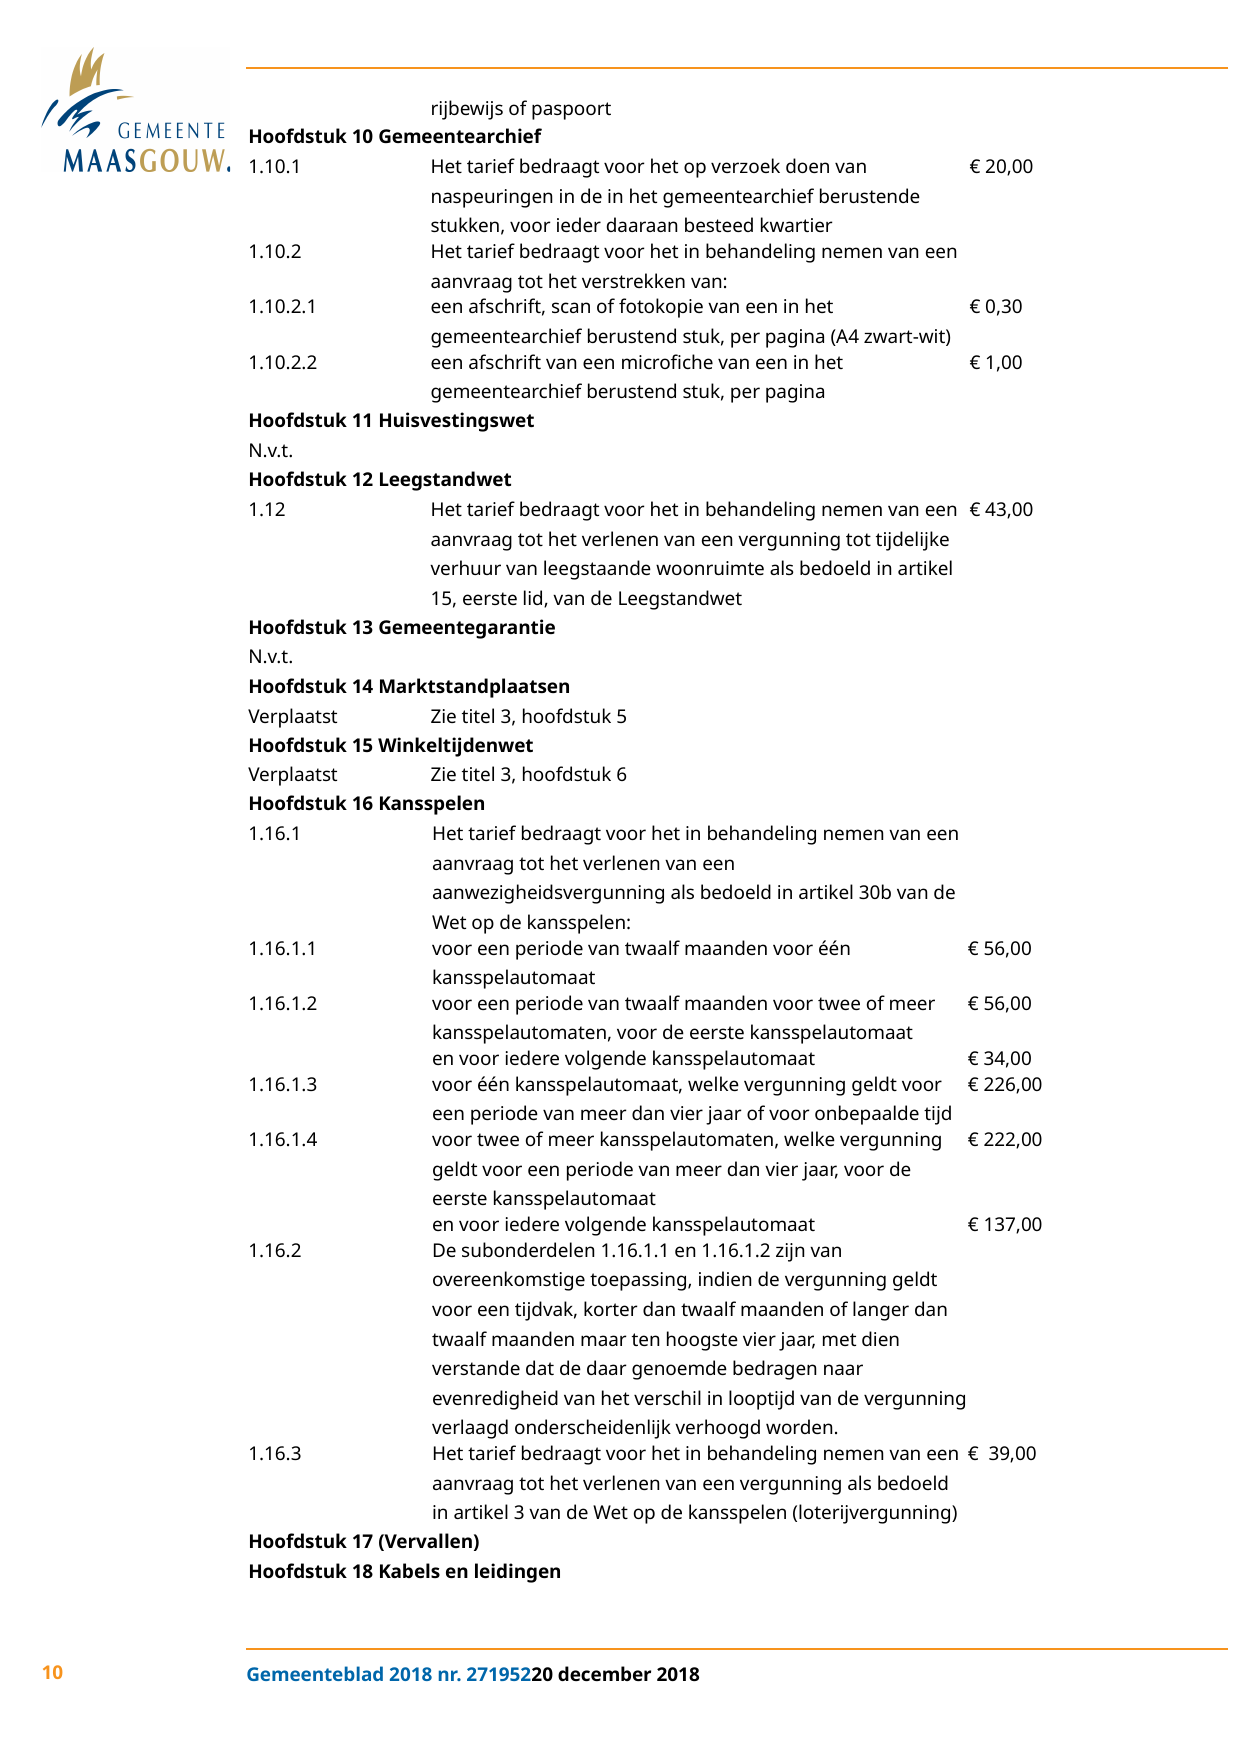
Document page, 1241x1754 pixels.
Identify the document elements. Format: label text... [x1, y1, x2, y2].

table_header Zie titel 3, hoofdstuk 5 [430, 703, 969, 729]
table_header € 20,00 [969, 154, 1152, 238]
table_cell voor een periode van twaalf maanden voor twee of meer kansspelautomaten, voor de eerste kansspelautomaat [432, 990, 968, 1045]
table_cell € 34,00 [968, 1045, 1152, 1071]
table_cell [969, 238, 1152, 294]
table_cell € 226,00 [968, 1071, 1152, 1126]
table_header [969, 703, 1152, 729]
table_header 1.10.1 [248, 154, 430, 238]
table_cell [248, 95, 430, 121]
table_cell 1.10.2.1 [248, 294, 430, 349]
table_cell 1.16.3 [248, 1440, 432, 1525]
text Hoofdstuk 14 Marktstandplaatsen [248, 673, 1152, 699]
table_cell een afschrift van een microfiche van een in het gemeentearchief berustend stuk, per pagina [430, 349, 969, 404]
table_cell € 56,00 [968, 990, 1152, 1045]
text N.v.t. [248, 437, 1152, 463]
table_header Zie titel 3, hoofdstuk 6 [430, 762, 969, 787]
table_cell 1.16.1.3 [248, 1071, 432, 1126]
table_cell Het tarief bedraagt voor het in behandeling nemen van een aanvraag tot het verlenen van een vergunning als bedoeld in artikel 3 van de Wet op de kansspelen (loterijvergunning) [432, 1440, 968, 1525]
table_cell en voor iedere volgende kansspelautomaat [432, 1045, 968, 1071]
table_header [968, 820, 1152, 935]
text Hoofdstuk 10 Gemeentearchief [248, 124, 1152, 149]
table_cell [248, 1211, 432, 1237]
text N.v.t. [248, 644, 1152, 669]
text Hoofdstuk 18 Kabels en leidingen [248, 1558, 1152, 1584]
table_header Het tarief bedraagt voor het in behandeling nemen van een aanvraag tot het verlenen van een aanwezigheidsvergunning als bedoeld in artikel 30b van de Wet op de kansspelen: [432, 820, 968, 935]
table_header 1.16.1 [248, 820, 432, 935]
table_cell [968, 1237, 1152, 1440]
table_cell 1.10.2.2 [248, 349, 430, 404]
table_cell [248, 1045, 432, 1071]
text Hoofdstuk 15 Winkeltijdenwet [248, 732, 1152, 758]
table_cell 1.16.1.2 [248, 990, 432, 1045]
picture [41, 47, 231, 172]
table_cell 1.16.1.4 [248, 1126, 432, 1211]
table_header Het tarief bedraagt voor het in behandeling nemen van een aanvraag tot het verlenen van een vergunning tot tijdelijke verhuur van leegstaande woonruimte als bedoeld in artikel 15, eerste lid, van de Leegstandwet [430, 496, 969, 611]
table_cell Het tarief bedraagt voor het in behandeling nemen van een aanvraag tot het verstrekken van: [430, 238, 969, 294]
table_cell 1.10.2 [248, 238, 430, 294]
table_cell 1.16.1.1 [248, 935, 432, 990]
text Hoofdstuk 11 Huisvestingswet [248, 407, 1152, 433]
text Hoofdstuk 12 Leegstandwet [248, 467, 1152, 492]
table_cell 1.16.2 [248, 1237, 432, 1440]
table_cell voor twee of meer kansspelautomaten, welke vergunning geldt voor een periode van meer dan vier jaar, voor de eerste kansspelautomaat [432, 1126, 968, 1211]
table_cell € 56,00 [968, 935, 1152, 990]
table_cell € 222,00 [968, 1126, 1152, 1211]
table_header [969, 762, 1152, 787]
table_cell € 39,00 [968, 1440, 1152, 1525]
table_cell € 0,30 [969, 294, 1152, 349]
table_header Het tarief bedraagt voor het op verzoek doen van naspeuringen in de in het gemeentearchief berustende stukken, voor ieder daaraan besteed kwartier [430, 154, 969, 238]
text Hoofdstuk 16 Kansspelen [248, 791, 1152, 816]
table_header 1.12 [248, 496, 430, 611]
table_header Verplaatst [248, 762, 430, 787]
table_cell € 137,00 [968, 1211, 1152, 1237]
table_cell voor één kansspelautomaat, welke vergunning geldt voor een periode van meer dan vier jaar of voor onbepaalde tijd [432, 1071, 968, 1126]
table_cell voor een periode van twaalf maanden voor één kansspelautomaat [432, 935, 968, 990]
text Hoofdstuk 13 Gemeentegarantie [248, 614, 1152, 640]
text Hoofdstuk 17 (Vervallen) [248, 1528, 1152, 1554]
table_header € 43,00 [969, 496, 1152, 611]
table_cell € 1,00 [969, 349, 1152, 404]
table_header Verplaatst [248, 703, 430, 729]
table_cell [969, 95, 1152, 121]
table_cell en voor iedere volgende kansspelautomaat [432, 1211, 968, 1237]
table_cell De subonderdelen 1.16.1.1 en 1.16.1.2 zijn van overeenkomstige toepassing, indien de vergunning geldt voor een tijdvak, korter dan twaalf maanden of langer dan twaalf maanden maar ten hoogste vier jaar, met dien verstande dat de daar genoemde bedragen naar evenredigheid van het verschil in looptijd van de vergunning verlaagd onderscheidenlijk verhoogd worden. [432, 1237, 968, 1440]
table_cell rijbewijs of paspoort [430, 95, 969, 121]
table_cell een afschrift, scan of fotokopie van een in het gemeentearchief berustend stuk, per pagina (A4 zwart-wit) [430, 294, 969, 349]
